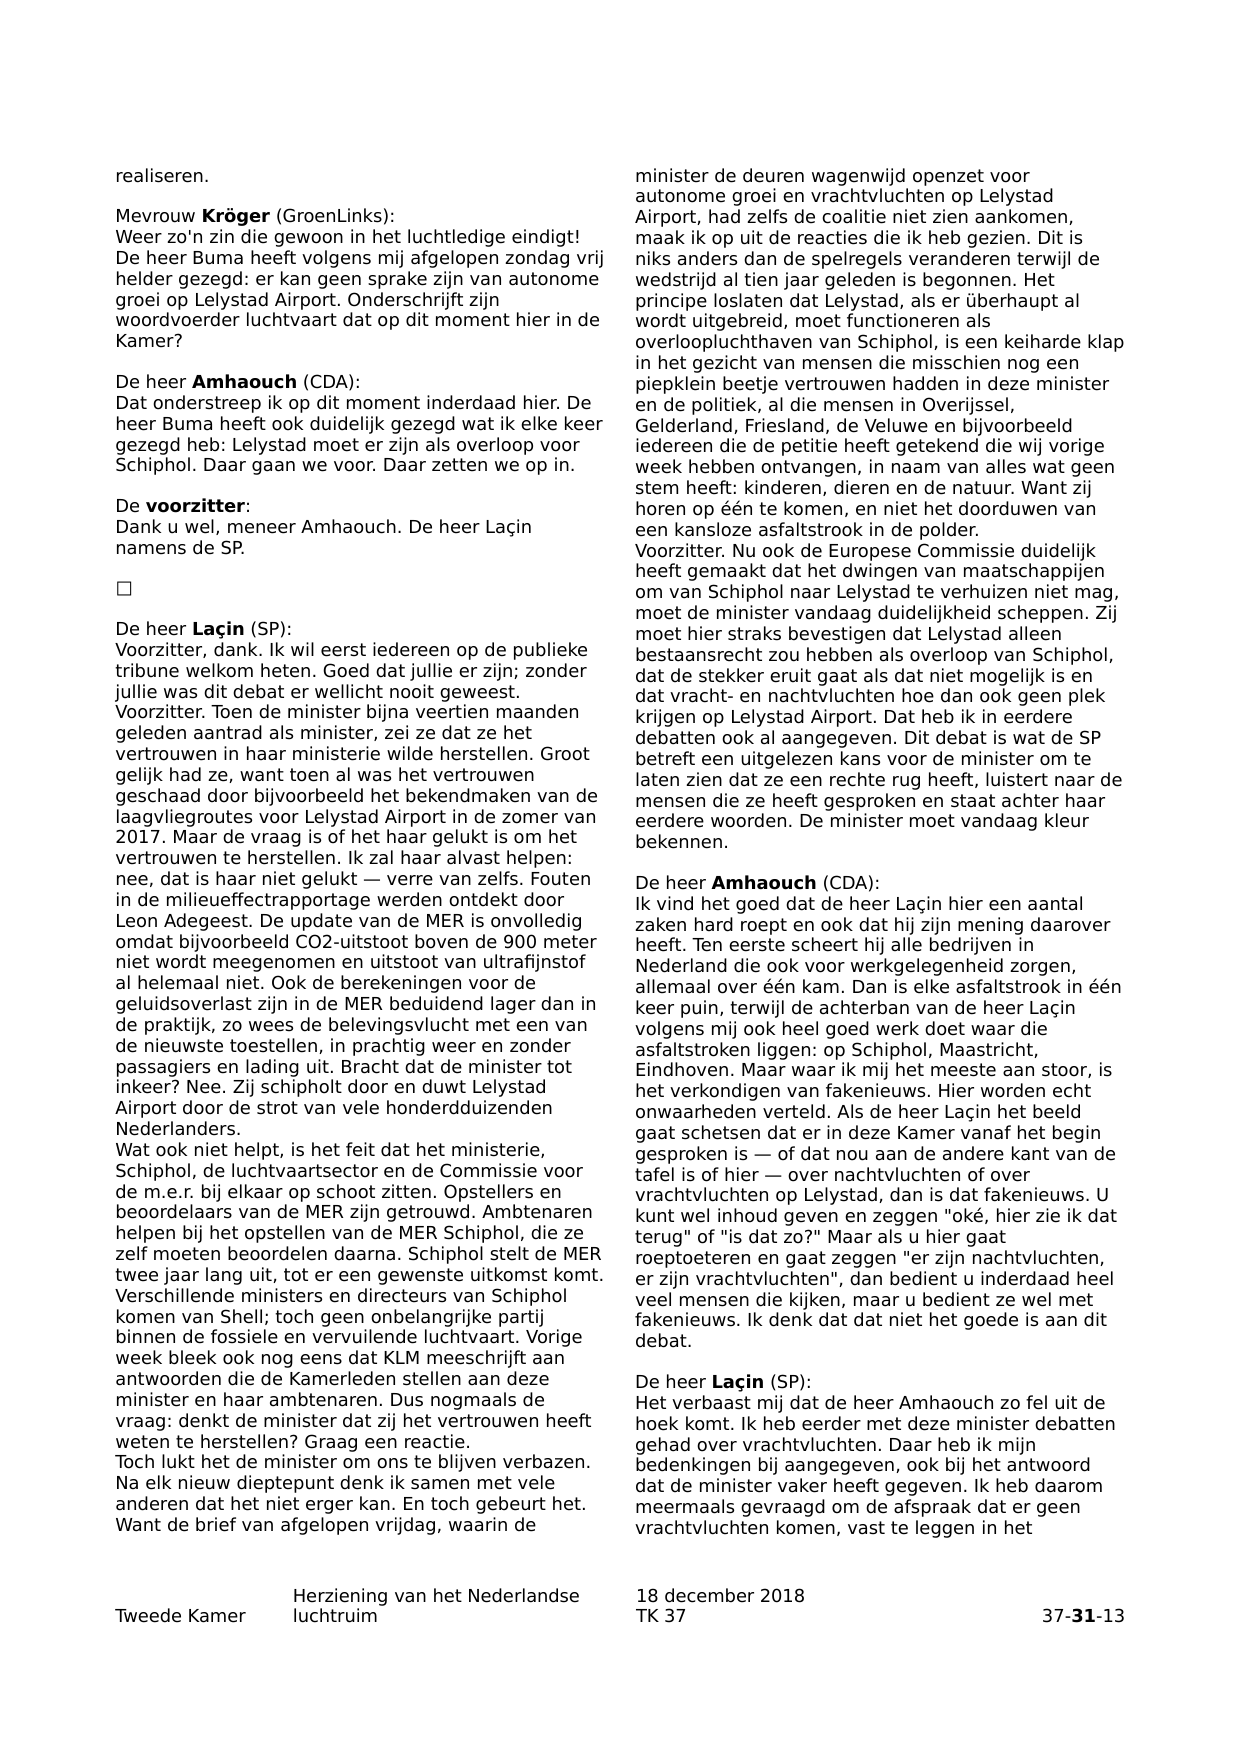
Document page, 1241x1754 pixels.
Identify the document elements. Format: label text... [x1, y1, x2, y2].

text ⬜ [115, 578, 605, 599]
text Voorzitter, dank. Ik wil eerst iedereen op de publieke tribune welkom heten. Goed dat jullie er zijn; zonder jullie was dit debat er wellicht nooit geweest. [115, 640, 605, 702]
text De voorzitter: [115, 496, 605, 517]
text De heer Laçin (SP): [115, 619, 605, 640]
text De heer Amhaouch (CDA): [115, 372, 605, 393]
text Ik vind het goed dat de heer Laçin hier een aantal zaken hard roept en ook dat hij zijn mening daarover heeft. Ten eerste scheert hij alle bedrijven in Nederland die ook voor werkgelegenheid zorgen, allemaal over één kam. Dan is elke asfaltstrook in één keer puin, terwijl de achterban van de heer Laçin volgens mij ook heel goed werk doet waar die asfaltstroken liggen: op Schiphol, Maastricht, Eindhoven. Maar waar ik mij het meeste aan stoor, is het verkondigen van fakenieuws. Hier worden echt onwaarheden verteld. Als de heer Laçin het beeld gaat schetsen dat er in deze Kamer vanaf het begin gesproken is — of dat nou aan de andere kant van de tafel is of hier — over nachtvluchten of over vrachtvluchten op Lelystad, dan is dat fakenieuws. U kunt wel inhoud geven en zeggen "oké, hier zie ik dat terug" of "is dat zo?" Maar als u hier gaat roeptoeteren en gaat zeggen "er zijn nachtvluchten, er zijn vrachtvluchten", dan bedient u inderdaad heel veel mensen die kijken, maar u bedient ze wel met fakenieuws. Ik denk dat dat niet het goede is aan dit debat. [635, 893, 1125, 1352]
text De heer Laçin (SP): [635, 1372, 1125, 1393]
text De heer Amhaouch (CDA): [635, 873, 1125, 893]
text minister de deuren wagenwijd openzet voor autonome groei en vrachtvluchten op Lelystad Airport, had zelfs de coalitie niet zien aankomen, maak ik op uit de reacties die ik heb gezien. Dit is niks anders dan de spelregels veranderen terwijl de wedstrijd al tien jaar geleden is begonnen. Het principe loslaten dat Lelystad, als er überhaupt al wordt uitgebreid, moet functioneren als overloopluchthaven van Schiphol, is een keiharde klap in het gezicht van mensen die misschien nog een piepklein beetje vertrouwen hadden in deze minister en de politiek, al die mensen in Overijssel, Gelderland, Friesland, de Veluwe en bijvoorbeeld iedereen die de petitie heeft getekend die wij vorige week hebben ontvangen, in naam van alles wat geen stem heeft: kinderen, dieren en de natuur. Want zij horen op één te komen, en niet het doorduwen van een kansloze asfaltstrook in de polder. [635, 165, 1125, 540]
text Weer zo'n zin die gewoon in het luchtledige eindigt! De heer Buma heeft volgens mij afgelopen zondag vrij helder gezegd: er kan geen sprake zijn van autonome groei op Lelystad Airport. Onderschrijft zijn woordvoerder luchtvaart dat op dit moment hier in de Kamer? [115, 227, 605, 352]
text realiseren. [115, 165, 605, 186]
text Dank u wel, meneer Amhaouch. De heer Laçin namens de SP. [115, 517, 605, 558]
text Voorzitter. Toen de minister bijna veertien maanden geleden aantrad als minister, zei ze dat ze het vertrouwen in haar ministerie wilde herstellen. Groot gelijk had ze, want toen al was het vertrouwen geschaad door bijvoorbeeld het bekendmaken van de laagvliegroutes voor Lelystad Airport in de zomer van 2017. Maar de vraag is of het haar gelukt is om het vertrouwen te herstellen. Ik zal haar alvast helpen: nee, dat is haar niet gelukt — verre van zelfs. Fouten in de milieueffectrapportage werden ontdekt door Leon Adegeest. De update van de MER is onvolledig omdat bijvoorbeeld CO2-uitstoot boven de 900 meter niet wordt meegenomen en uitstoot van ultrafijnstof al helemaal niet. Ook de berekeningen voor de geluidsoverlast zijn in de MER beduidend lager dan in de praktijk, zo wees de belevingsvlucht met een van de nieuwste toestellen, in prachtig weer en zonder passagiers en lading uit. Bracht dat de minister tot inkeer? Nee. Zij schipholt door en duwt Lelystad Airport door de strot van vele honderdduizenden Nederlanders. [115, 702, 605, 1140]
text Mevrouw Kröger (GroenLinks): [115, 206, 605, 227]
text Toch lukt het de minister om ons te blijven verbazen. Na elk nieuw dieptepunt denk ik samen met vele anderen dat het niet erger kan. En toch gebeurt het. Want de brief van afgelopen vrijdag, waarin de [115, 1452, 605, 1536]
text Wat ook niet helpt, is het feit dat het ministerie, Schiphol, de luchtvaartsector en de Commissie voor de m.e.r. bij elkaar op schoot zitten. Opstellers en beoordelaars van de MER zijn getrouwd. Ambtenaren helpen bij het opstellen van de MER Schiphol, die ze zelf moeten beoordelen daarna. Schiphol stelt de MER twee jaar lang uit, tot er een gewenste uitkomst komt. Verschillende ministers en directeurs van Schiphol komen van Shell; toch geen onbelangrijke partij binnen de fossiele en vervuilende luchtvaart. Vorige week bleek ook nog eens dat KLM meeschrijft aan antwoorden die de Kamerleden stellen aan deze minister en haar ambtenaren. Dus nogmaals de vraag: denkt de minister dat zij het vertrouwen heeft weten te herstellen? Graag een reactie. [115, 1140, 605, 1452]
text Voorzitter. Nu ook de Europese Commissie duidelijk heeft gemaakt dat het dwingen van maatschappijen om van Schiphol naar Lelystad te verhuizen niet mag, moet de minister vandaag duidelijkheid scheppen. Zij moet hier straks bevestigen dat Lelystad alleen bestaansrecht zou hebben als overloop van Schiphol, dat de stekker eruit gaat als dat niet mogelijk is en dat vracht- en nachtvluchten hoe dan ook geen plek krijgen op Lelystad Airport. Dat heb ik in eerdere debatten ook al aangegeven. Dit debat is wat de SP betreft een uitgelezen kans voor de minister om te laten zien dat ze een rechte rug heeft, luistert naar de mensen die ze heeft gesproken en staat achter haar eerdere woorden. De minister moet vandaag kleur bekennen. [635, 540, 1125, 853]
text Dat onderstreep ik op dit moment inderdaad hier. De heer Buma heeft ook duidelijk gezegd wat ik elke keer gezegd heb: Lelystad moet er zijn als overloop voor Schiphol. Daar gaan we voor. Daar zetten we op in. [115, 393, 605, 476]
text Het verbaast mij dat de heer Amhaouch zo fel uit de hoek komt. Ik heb eerder met deze minister debatten gehad over vrachtvluchten. Daar heb ik mijn bedenkingen bij aangegeven, ook bij het antwoord dat de minister vaker heeft gegeven. Ik heb daarom meermaals gevraagd om de afspraak dat er geen vrachtvluchten komen, vast te leggen in het [635, 1393, 1125, 1538]
